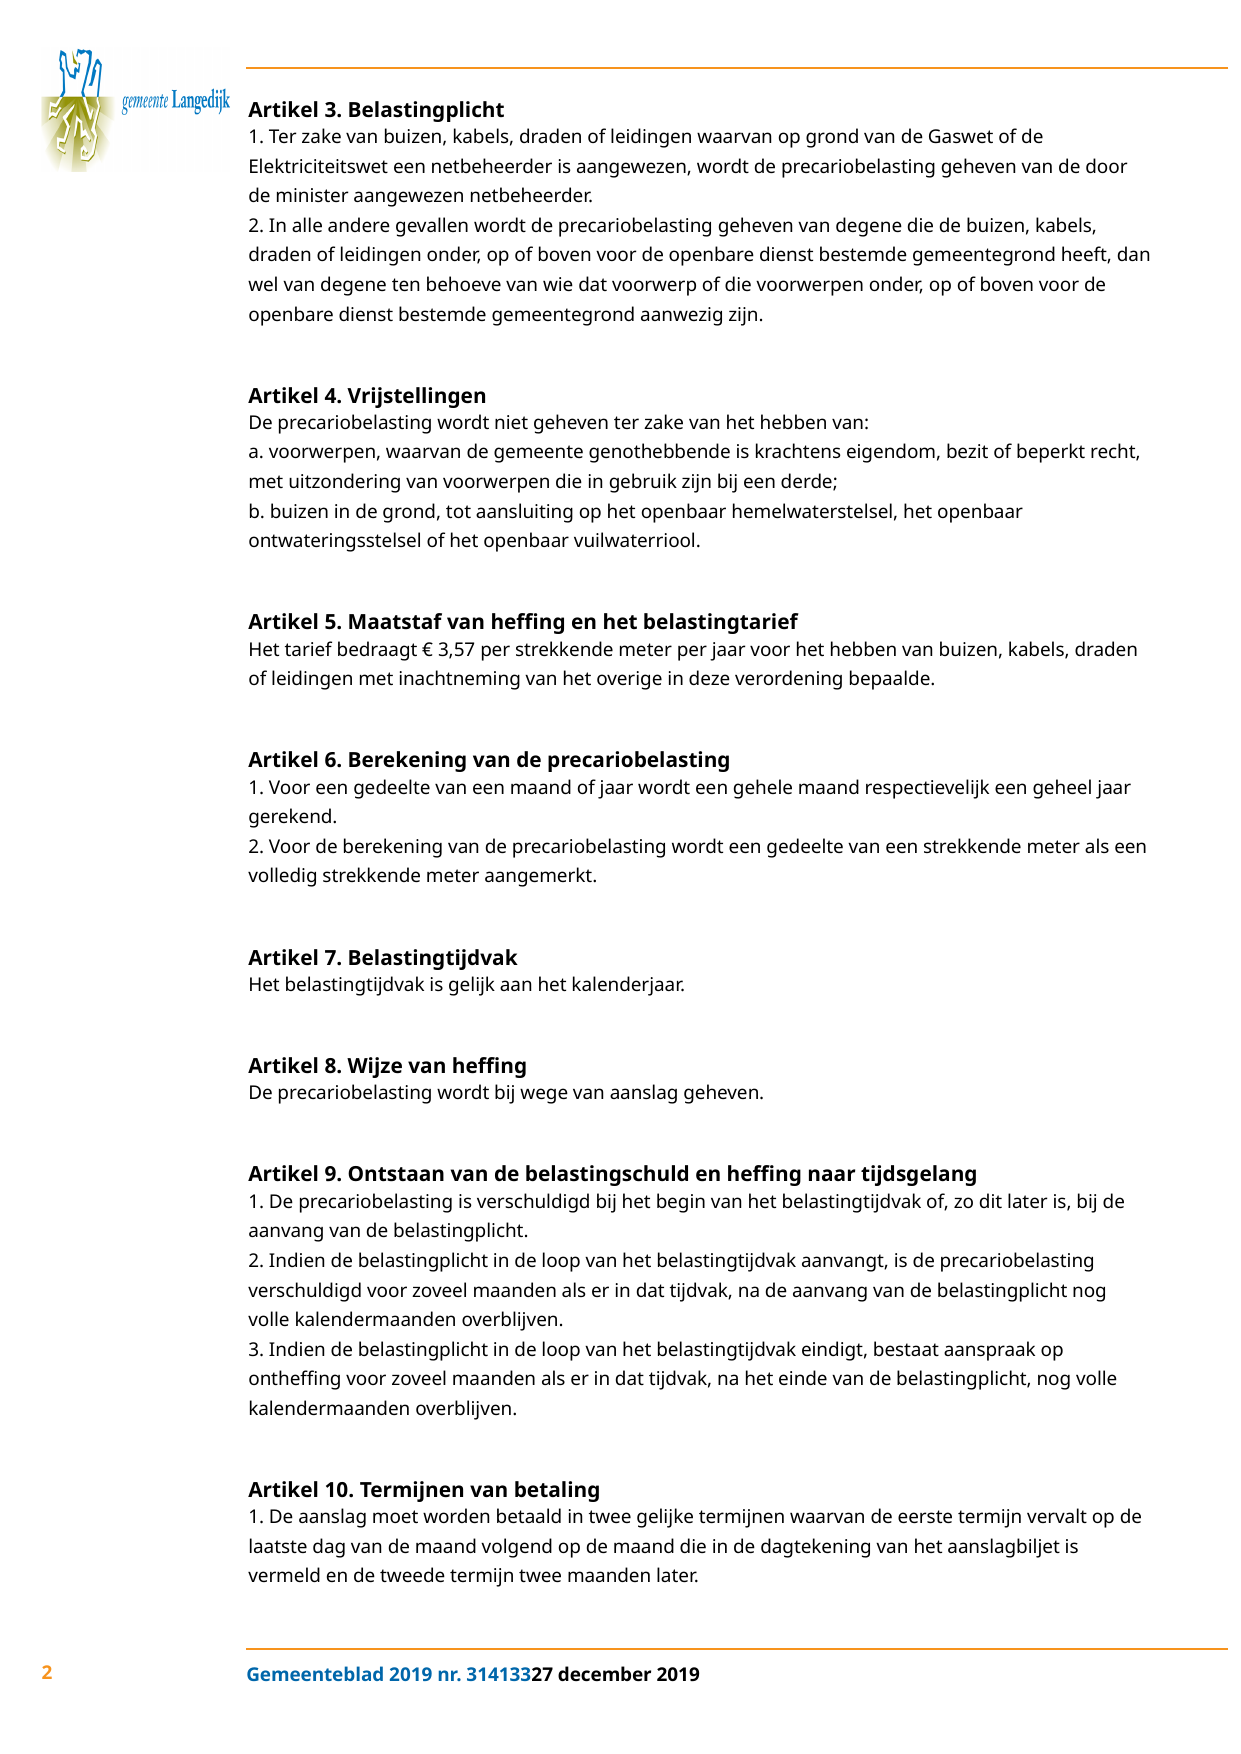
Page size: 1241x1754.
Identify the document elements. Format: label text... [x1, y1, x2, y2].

text Artikel 9. Ontstaan van de belastingschuld en heffing naar tijdsgelang [248, 1159, 1152, 1188]
text Artikel 7. Belastingtijdvak [248, 943, 1152, 971]
text 3. Indien de belastingplicht in de loop van het belastingtijdvak eindigt, bestaat aanspraak op ontheffing voor zoveel maanden als er in dat tijdvak, na het einde van de belastingplicht, nog volle kalendermaanden overblijven. [248, 1336, 1152, 1421]
text 2. In alle andere gevallen wordt de precariobelasting geheven van degene die de buizen, kabels, draden of leidingen onder, op of boven voor de openbare dienst bestemde gemeentegrond heeft, dan wel van degene ten behoeve van wie dat voorwerp of die voorwerpen onder, op of boven voor de openbare dienst bestemde gemeentegrond aanwezig zijn. [248, 212, 1152, 326]
text Artikel 5. Maatstaf van heffing en het belastingtarief [248, 607, 1152, 636]
text a. voorwerpen, waarvan de gemeente genothebbende is krachtens eigendom, bezit of beperkt recht, met uitzondering van voorwerpen die in gebruik zijn bij een derde; [248, 439, 1152, 494]
picture [41, 47, 231, 172]
text Het belastingtijdvak is gelijk aan het kalenderjaar. [248, 971, 1152, 997]
text Artikel 4. Vrijstellingen [248, 381, 1152, 409]
text Artikel 8. Wijze van heffing [248, 1051, 1152, 1079]
text Artikel 3. Belastingplicht [248, 95, 1152, 123]
text De precariobelasting wordt niet geheven ter zake van het hebben van: [248, 409, 1152, 435]
text 1. De precariobelasting is verschuldigd bij het begin van het belastingtijdvak of, zo dit later is, bij de aanvang van de belastingplicht. [248, 1188, 1152, 1243]
text b. buizen in de grond, tot aansluiting op het openbaar hemelwaterstelsel, het openbaar ontwateringsstelsel of het openbaar vuilwaterriool. [248, 498, 1152, 553]
text 1. Ter zake van buizen, kabels, draden of leidingen waarvan op grond van de Gaswet of de Elektriciteitswet een netbeheerder is aangewezen, wordt de precariobelasting geheven van de door de minister aangewezen netbeheerder. [248, 123, 1152, 208]
text Artikel 10. Termijnen van betaling [248, 1475, 1152, 1503]
text 1. De aanslag moet worden betaald in twee gelijke termijnen waarvan de eerste termijn vervalt op de laatste dag van de maand volgend op de maand die in de dagtekening van het aanslagbiljet is vermeld en de tweede termijn twee maanden later. [248, 1503, 1152, 1588]
text Het tarief bedraagt € 3,57 per strekkende meter per jaar voor het hebben van buizen, kabels, draden of leidingen met inachtneming van het overige in deze verordening bepaalde. [248, 636, 1152, 691]
text 2. Voor de berekening van de precariobelasting wordt een gedeelte van een strekkende meter als een volledig strekkende meter aangemerkt. [248, 833, 1152, 888]
text De precariobelasting wordt bij wege van aanslag geheven. [248, 1079, 1152, 1105]
text 1. Voor een gedeelte van een maand of jaar wordt een gehele maand respectievelijk een geheel jaar gerekend. [248, 774, 1152, 829]
text Artikel 6. Berekening van de precariobelasting [248, 746, 1152, 774]
text 2. Indien de belastingplicht in de loop van het belastingtijdvak aanvangt, is de precariobelasting verschuldigd voor zoveel maanden als er in dat tijdvak, na de aanvang van de belastingplicht nog volle kalendermaanden overblijven. [248, 1247, 1152, 1332]
